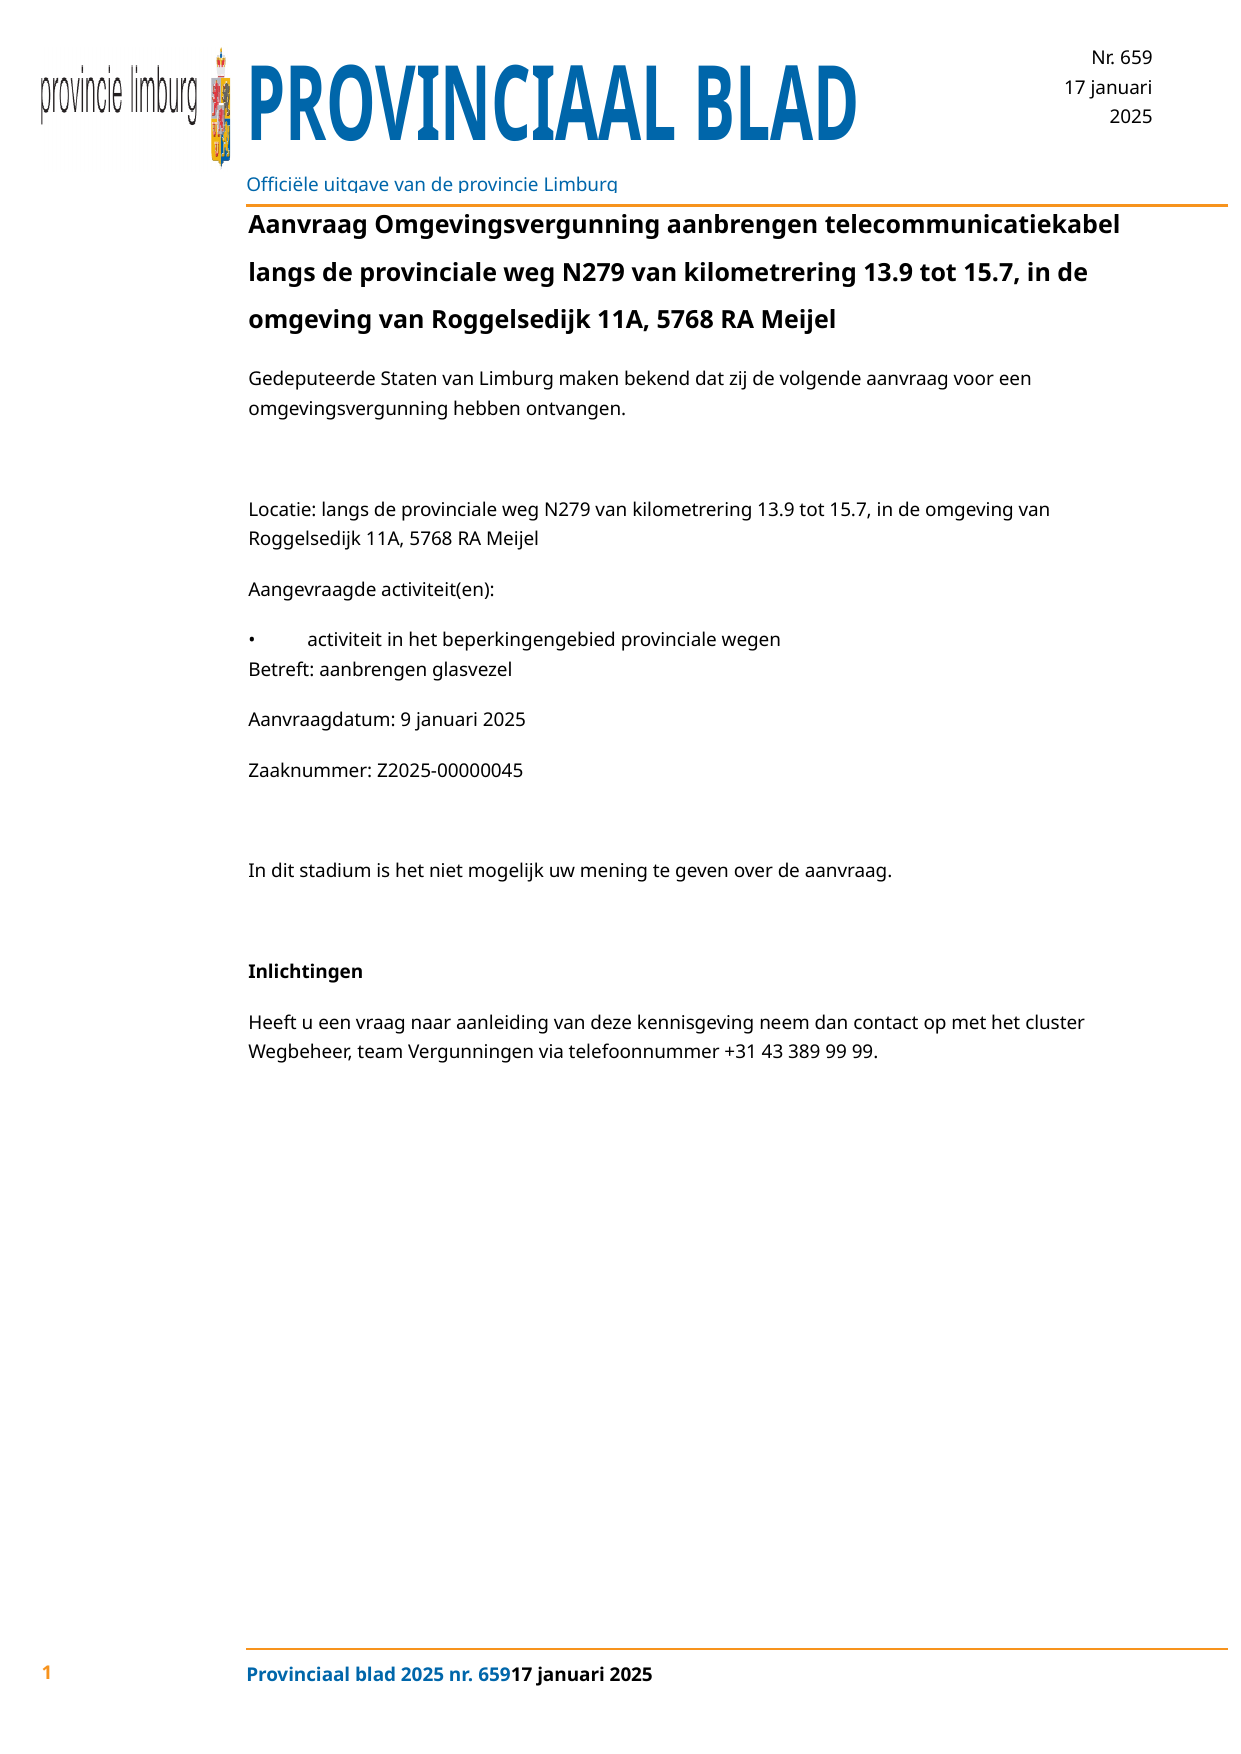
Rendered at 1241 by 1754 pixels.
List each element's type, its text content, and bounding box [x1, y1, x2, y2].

text Betreft: aanbrengen glasvezel [248, 656, 1152, 682]
text Gedeputeerde Staten van Limburg maken bekend dat zij de volgende aanvraag voor een omgevingsvergunning hebben ontvangen. [248, 366, 1152, 421]
text Inlichtingen [248, 958, 1152, 984]
text Aanvraag Omgevingsvergunning aanbrengen telecommunicatiekabel langs de provinciale weg N279 van kilometrering 13.9 tot 15.7, in de omgeving van Roggelsedijk 11A, 5768 RA Meijel [248, 207, 1152, 336]
text Aanvraagdatum: 9 januari 2025 [248, 706, 1152, 732]
text Locatie: langs de provinciale weg N279 van kilometrering 13.9 tot 15.7, in de omgeving van Roggelsedijk 11A, 5768 RA Meijel [248, 496, 1152, 551]
picture [41, 47, 231, 172]
list activiteit in het beperkingengebied provinciale wegen [248, 626, 1152, 652]
text In dit stadium is het niet mogelijk uw mening te geven over de aanvraag. [248, 858, 1152, 883]
text Heeft u een vraag naar aanleiding van deze kennisgeving neem dan contact op met het cluster Wegbeheer, team Vergunningen via telefoonnummer +31 43 389 99 99. [248, 1009, 1152, 1064]
text Aangevraagde activiteit(en): [248, 576, 1152, 602]
text Zaaknummer: Z2025-00000045 [248, 757, 1152, 782]
